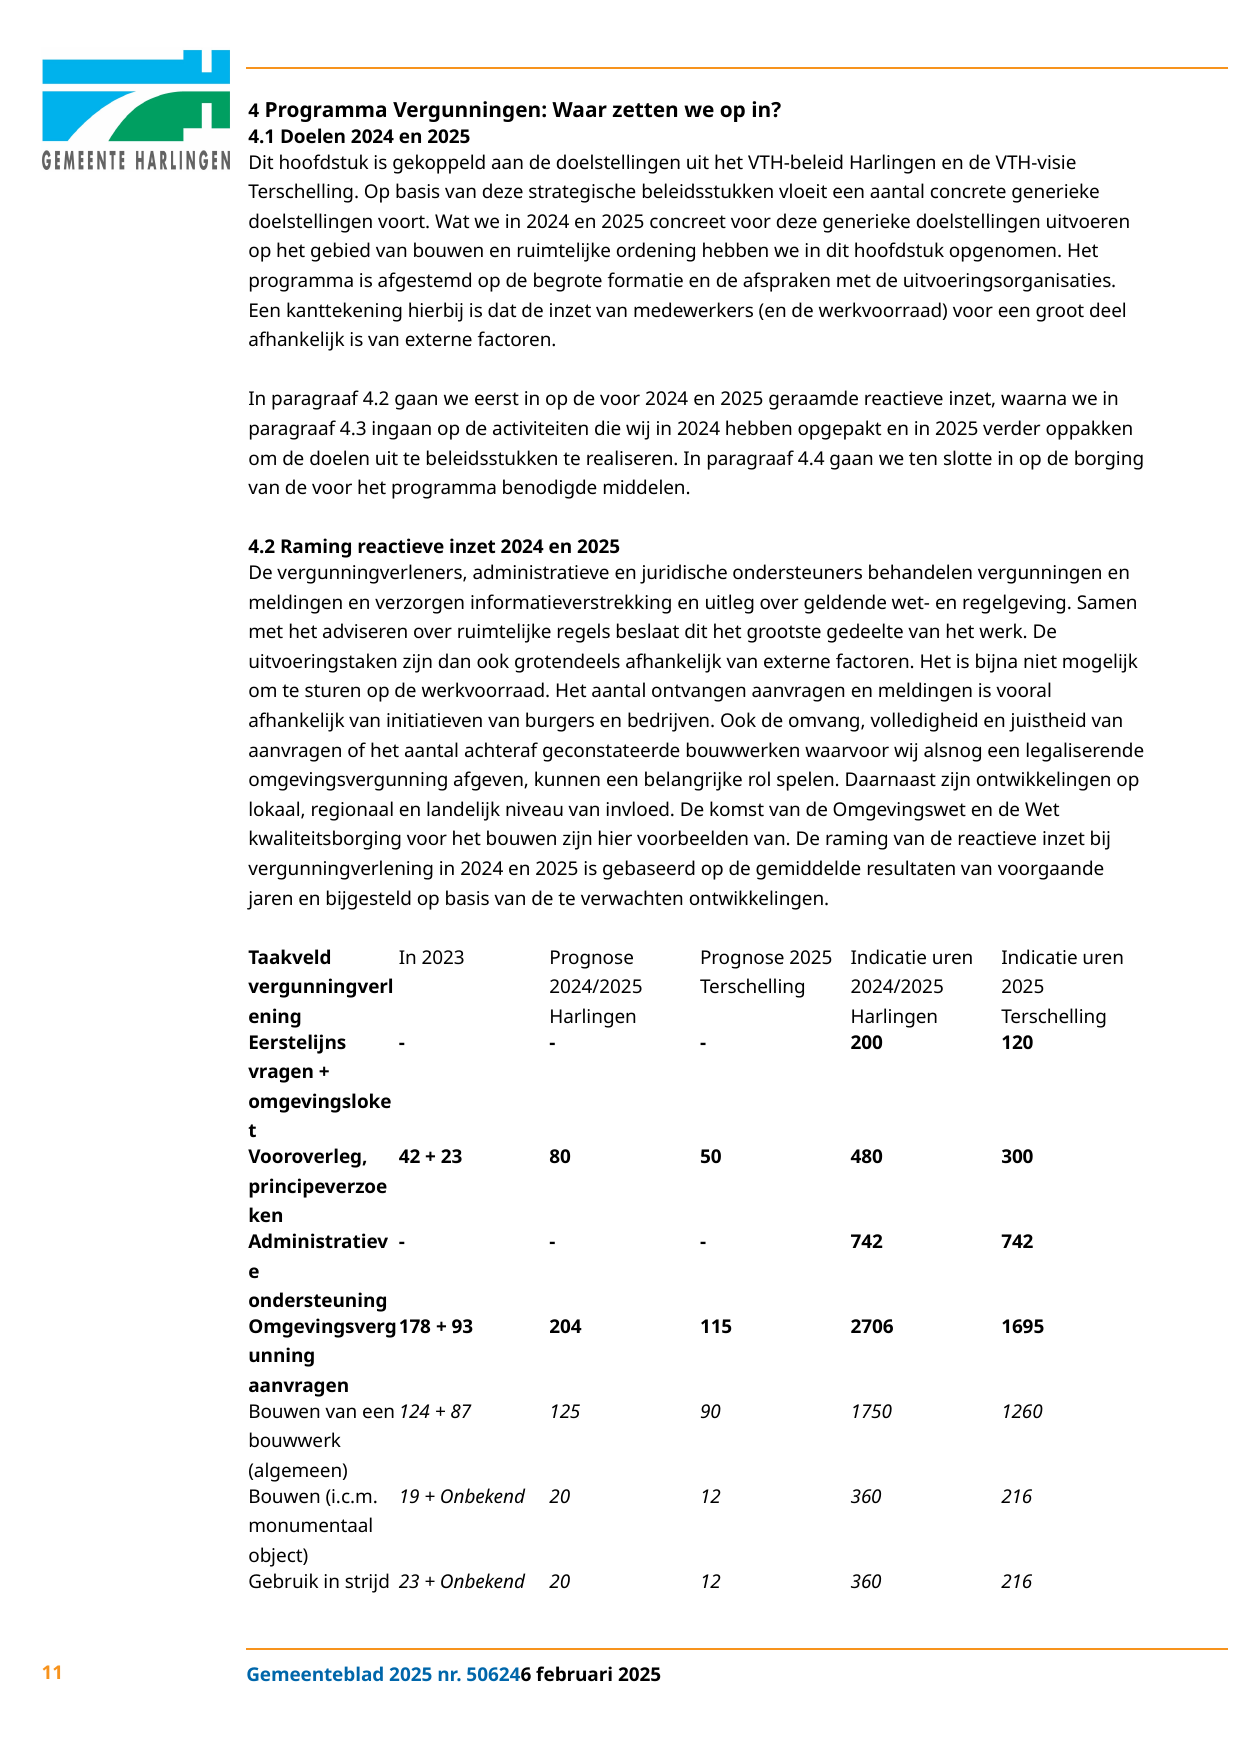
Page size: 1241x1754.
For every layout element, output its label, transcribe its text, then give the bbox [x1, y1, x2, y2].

table_header In 2023 [399, 944, 549, 1029]
table_cell 216 [1001, 1568, 1152, 1593]
table_cell 360 [850, 1568, 1001, 1593]
table_cell - [549, 1228, 700, 1313]
table_cell Bouwen van een bouwwerk (algemeen) [248, 1398, 398, 1483]
table_header Taakveld vergunningverlening [248, 944, 398, 1029]
table_cell 20 [549, 1568, 700, 1593]
text De vergunningverleners, administratieve en juridische ondersteuners behandelen vergunningen en meldingen en verzorgen informatieverstrekking en uitleg over geldende wet- en regelgeving. Samen met het adviseren over ruimtelijke regels beslaat dit het grootste gedeelte van het werk. De uitvoeringstaken zijn dan ook grotendeels afhankelijk van externe factoren. Het is bijna niet mogelijk om te sturen op de werkvoorraad. Het aantal ontvangen aanvragen en meldingen is vooral afhankelijk van initiatieven van burgers en bedrijven. Ook de omvang, volledigheid en juistheid van aanvragen of het aantal achteraf geconstateerde bouwwerken waarvoor wij alsnog een legaliserende omgevingsvergunning afgeven, kunnen een belangrijke rol spelen. Daarnaast zijn ontwikkelingen op lokaal, regionaal en landelijk niveau van invloed. De komst van de Omgevingswet en de Wet kwaliteitsborging voor het bouwen zijn hier voorbeelden van. De raming van de reactieve inzet bij vergunningverlening in 2024 en 2025 is gebaseerd op de gemiddelde resultaten van voorgaande jaren en bijgesteld op basis van de te verwachten ontwikkelingen. [248, 559, 1152, 910]
table_cell 2706 [850, 1313, 1001, 1398]
table_cell - [549, 1029, 700, 1143]
table_cell 115 [700, 1313, 850, 1398]
table_cell 12 [700, 1483, 850, 1568]
table_cell 360 [850, 1483, 1001, 1568]
table_cell Bouwen (i.c.m. monumentaal object) [248, 1483, 398, 1568]
table_cell 742 [1001, 1228, 1152, 1313]
text Dit hoofdstuk is gekoppeld aan de doelstellingen uit het VTH-beleid Harlingen en de VTH-visie Terschelling. Op basis van deze strategische beleidsstukken vloeit een aantal concrete generieke doelstellingen voort. Wat we in 2024 en 2025 concreet voor deze generieke doelstellingen uitvoeren op het gebied van bouwen en ruimtelijke ordening hebben we in dit hoofdstuk opgenomen. Het programma is afgestemd op de begrote formatie en de afspraken met de uitvoeringsorganisaties. Een kanttekening hierbij is dat de inzet van medewerkers (en de werkvoorraad) voor een groot deel afhankelijk is van externe factoren. [248, 149, 1152, 352]
table_cell 50 [700, 1143, 850, 1228]
table_cell 300 [1001, 1143, 1152, 1228]
table_cell - [399, 1029, 549, 1143]
text In paragraaf 4.2 gaan we eerst in op de voor 2024 en 2025 geraamde reactieve inzet, waarna we in paragraaf 4.3 ingaan op de activiteiten die wij in 2024 hebben opgepakt en in 2025 verder oppakken om de doelen uit te beleidsstukken te realiseren. In paragraaf 4.4 gaan we ten slotte in op de borging van de voor het programma benodigde middelen. [248, 386, 1152, 500]
table_header Prognose 2025 Terschelling [700, 944, 850, 1029]
table_cell 178 + 93 [399, 1313, 549, 1398]
table_header Indicatie uren 2025 Terschelling [1001, 944, 1152, 1029]
text 4.1 Doelen 2024 en 2025 [248, 123, 1152, 149]
table_cell 1750 [850, 1398, 1001, 1483]
picture [41, 47, 231, 172]
table_cell - [700, 1029, 850, 1143]
table_cell Vooroverleg, principeverzoeken [248, 1143, 398, 1228]
table_cell 42 + 23 [399, 1143, 549, 1228]
table_cell 23 + Onbekend [399, 1568, 549, 1593]
table_header Indicatie uren 2024/2025 Harlingen [850, 944, 1001, 1029]
table_cell - [700, 1228, 850, 1313]
table_header Prognose 2024/2025 Harlingen [549, 944, 700, 1029]
table_cell Gebruik in strijd [248, 1568, 398, 1593]
text 4.2 Raming reactieve inzet 2024 en 2025 [248, 533, 1152, 559]
table_cell 80 [549, 1143, 700, 1228]
table_cell 12 [700, 1568, 850, 1593]
table_cell - [399, 1228, 549, 1313]
table_cell 125 [549, 1398, 700, 1483]
text 4 Programma Vergunningen: Waar zetten we op in? [248, 95, 1152, 123]
table_cell 1695 [1001, 1313, 1152, 1398]
table_cell Administratieve ondersteuning [248, 1228, 398, 1313]
table_cell 19 + Onbekend [399, 1483, 549, 1568]
table_cell 200 [850, 1029, 1001, 1143]
table_cell 120 [1001, 1029, 1152, 1143]
table_cell 20 [549, 1483, 700, 1568]
table_cell 480 [850, 1143, 1001, 1228]
table_cell 204 [549, 1313, 700, 1398]
table_cell 124 + 87 [399, 1398, 549, 1483]
table_cell Omgevingsvergunning aanvragen [248, 1313, 398, 1398]
table_cell 1260 [1001, 1398, 1152, 1483]
table_cell 742 [850, 1228, 1001, 1313]
table_cell 90 [700, 1398, 850, 1483]
table_cell 216 [1001, 1483, 1152, 1568]
table_cell Eerstelijns vragen + omgevingsloket [248, 1029, 398, 1143]
